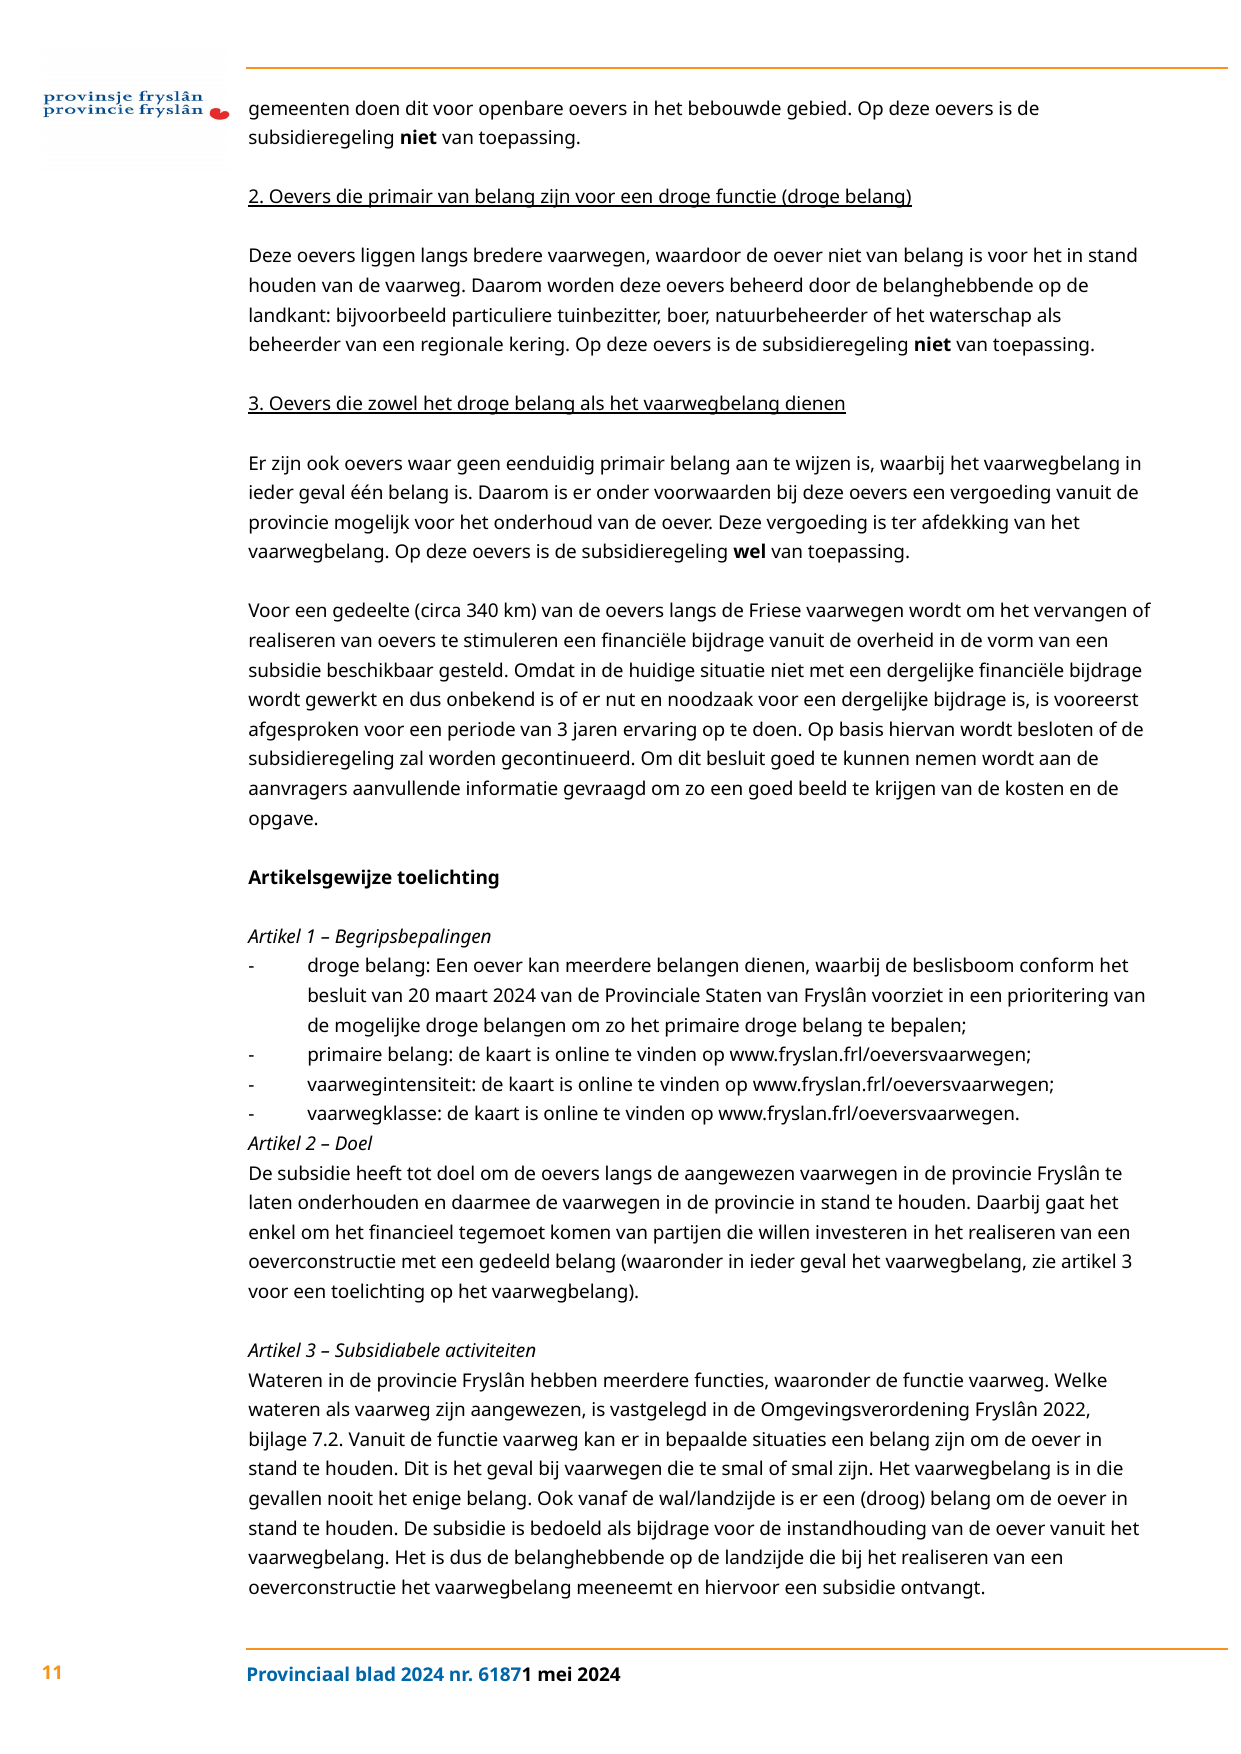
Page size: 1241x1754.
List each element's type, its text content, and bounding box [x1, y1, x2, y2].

text 3. Oevers die zowel het droge belang als het vaarwegbelang dienen [248, 391, 1152, 416]
text Er zijn ook oevers waar geen eenduidig primair belang aan te wijzen is, waarbij het vaarwegbelang in ieder geval één belang is. Daarom is er onder voorwaarden bij deze oevers een vergoeding vanuit de provincie mogelijk voor het onderhoud van de oever. Deze vergoeding is ter afdekking van het vaarwegbelang. Op deze oevers is de subsidieregeling wel van toepassing. [248, 450, 1152, 564]
text 2. Oevers die primair van belang zijn voor een droge functie (droge belang) [248, 183, 1152, 209]
list droge belang: Een oever kan meerdere belangen dienen, waarbij de beslisboom conform het besluit van 20 maart 2024 van de Provinciale Staten van Fryslân voorziet in een prioritering van de mogelijke droge belangen om zo het primaire droge belang te bepalen; [248, 953, 1152, 1038]
text Artikel 3 – Subsidiabele activiteiten [248, 1337, 1152, 1363]
list vaarwegklasse: de kaart is online te vinden op www.fryslan.frl/oeversvaarwegen. [248, 1101, 1152, 1126]
text Artikel 2 – Doel [248, 1130, 1152, 1156]
text Deze oevers liggen langs bredere vaarwegen, waardoor de oever niet van belang is voor het in stand houden van de vaarweg. Daarom worden deze oevers beheerd door de belanghebbende op de landkant: bijvoorbeeld particuliere tuinbezitter, boer, natuurbeheerder of het waterschap als beheerder van een regionale kering. Op deze oevers is de subsidieregeling niet van toepassing. [248, 243, 1152, 357]
text Wateren in de provincie Fryslân hebben meerdere functies, waaronder de functie vaarweg. Welke wateren als vaarweg zijn aangewezen, is vastgelegd in de Omgevingsverordening Fryslân 2022, bijlage 7.2. Vanuit de functie vaarweg kan er in bepaalde situaties een belang zijn om de oever in stand te houden. Dit is het geval bij vaarwegen die te smal of smal zijn. Het vaarwegbelang is in die gevallen nooit het enige belang. Ook vanaf de wal/landzijde is er een (droog) belang om de oever in stand te houden. De subsidie is bedoeld als bijdrage voor de instandhouding van de oever vanuit het vaarwegbelang. Het is dus de belanghebbende op de landzijde die bij het realiseren van een oeverconstructie het vaarwegbelang meeneemt en hiervoor een subsidie ontvangt. [248, 1367, 1152, 1600]
text gemeenten doen dit voor openbare oevers in het bebouwde gebied. Op deze oevers is de subsidieregeling niet van toepassing. [248, 95, 1152, 150]
text Voor een gedeelte (circa 340 km) van de oevers langs de Friese vaarwegen wordt om het vervangen of realiseren van oevers te stimuleren een financiële bijdrage vanuit de overheid in de vorm van een subsidie beschikbaar gesteld. Omdat in de huidige situatie niet met een dergelijke financiële bijdrage wordt gewerkt en dus onbekend is of er nut en noodzaak voor een dergelijke bijdrage is, is vooreerst afgesproken voor een periode van 3 jaren ervaring op te doen. Op basis hiervan wordt besloten of de subsidieregeling zal worden gecontinueerd. Om dit besluit goed te kunnen nemen wordt aan de aanvragers aanvullende informatie gevraagd om zo een goed beeld te krijgen van de kosten en de opgave. [248, 598, 1152, 831]
text De subsidie heeft tot doel om de oevers langs de aangewezen vaarwegen in de provincie Fryslân te laten onderhouden en daarmee de vaarwegen in de provincie in stand te houden. Daarbij gaat het enkel om het financieel tegemoet komen van partijen die willen investeren in het realiseren van een oeverconstructie met een gedeeld belang (waaronder in ieder geval het vaarwegbelang, zie artikel 3 voor een toelichting op het vaarwegbelang). [248, 1160, 1152, 1304]
list primaire belang: de kaart is online te vinden op www.fryslan.frl/oeversvaarwegen; [248, 1041, 1152, 1067]
list vaarwegintensiteit: de kaart is online te vinden op www.fryslan.frl/oeversvaarwegen; [248, 1071, 1152, 1097]
text Artikelsgewijze toelichting [248, 864, 1152, 890]
picture [41, 47, 231, 172]
text Artikel 1 – Begripsbepalingen [248, 923, 1152, 949]
